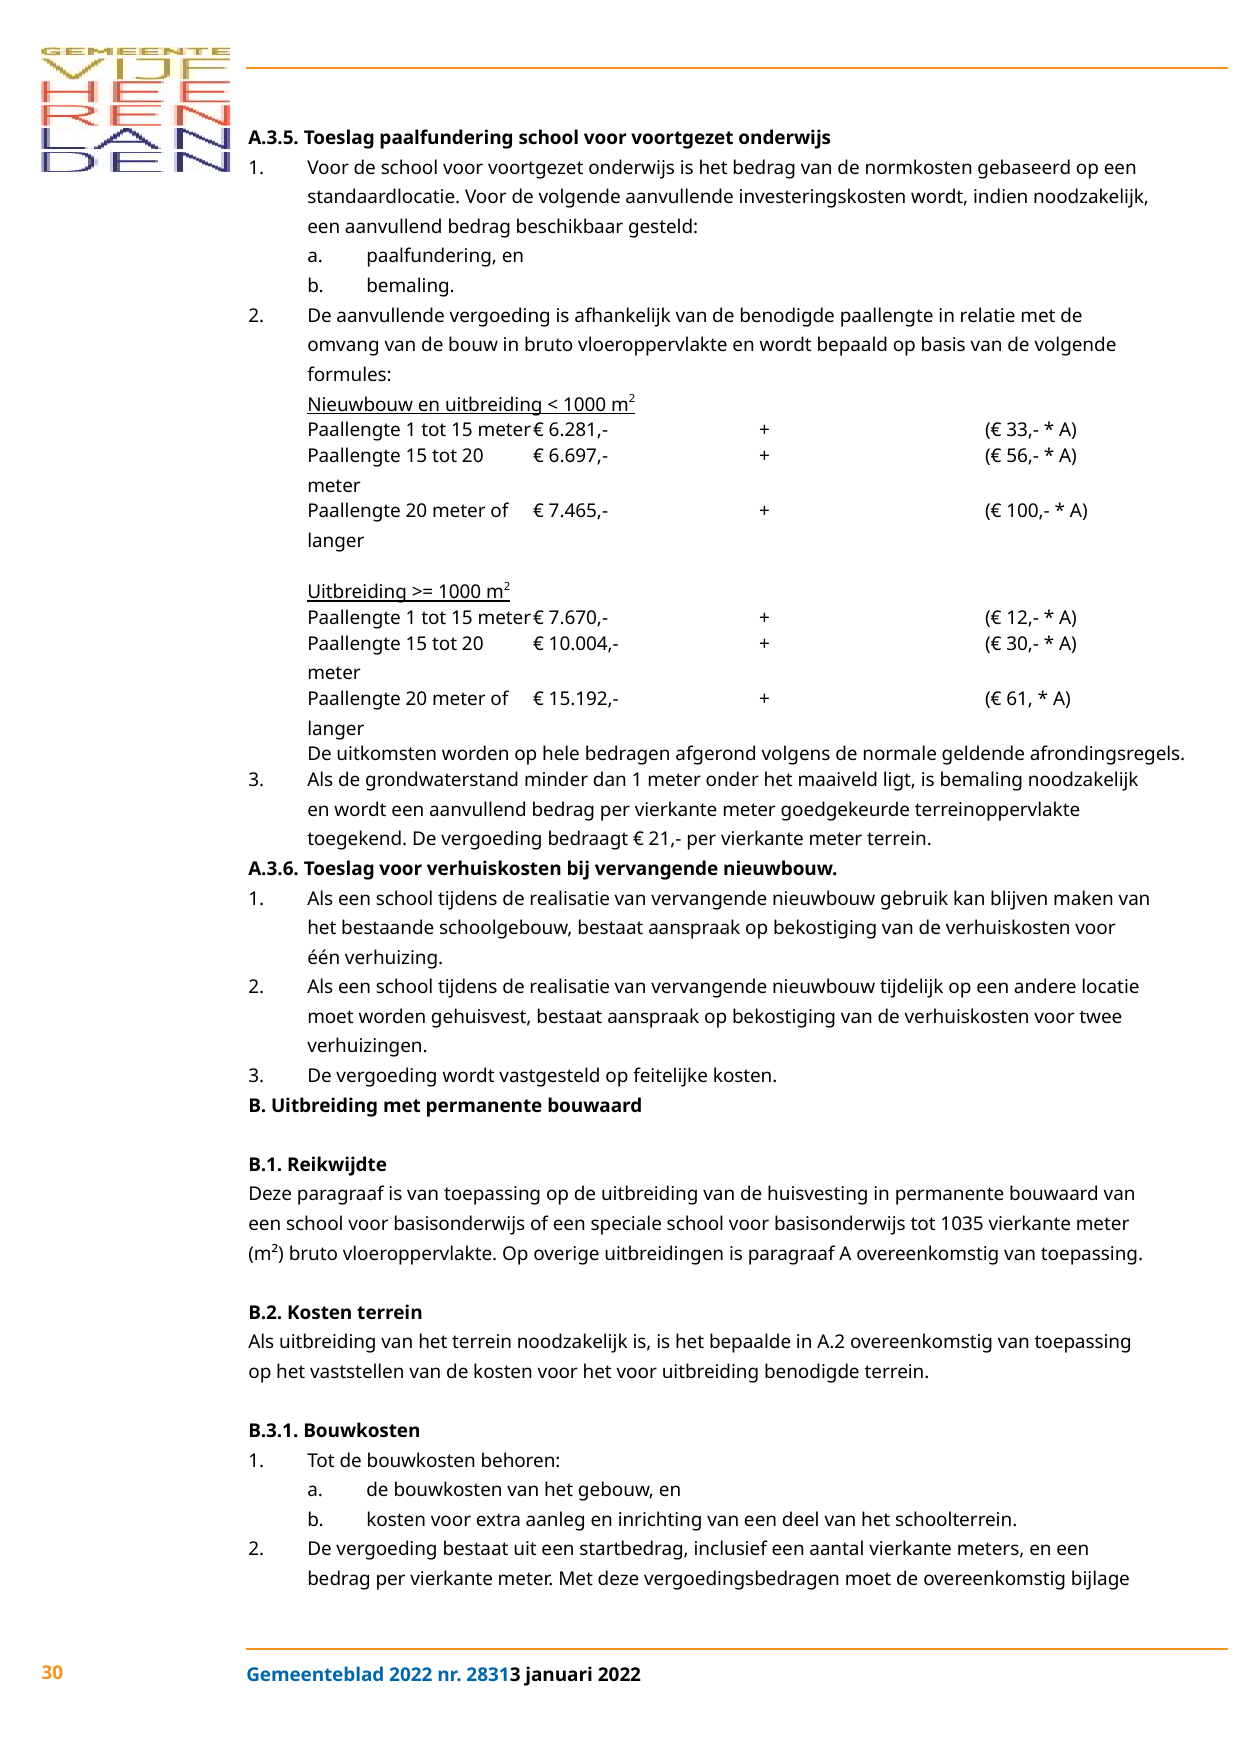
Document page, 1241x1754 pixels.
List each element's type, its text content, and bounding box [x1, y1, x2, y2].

table_cell Paallengte 20 meter of langer [307, 498, 533, 553]
list Voor de school voor voortgezet onderwijs is het bedrag van de normkosten gebaseerd op een standaardlocatie. Voor de volgende aanvullende investeringskosten wordt, indien noodzakelijk, een aanvullend bedrag beschikbaar gesteld: [248, 154, 1152, 239]
table_cell (€ 30,- * A) [985, 630, 1211, 685]
table_cell (€ 12,- * A) [985, 604, 1211, 630]
table_cell De uitkomsten worden op hele bedragen afgerond volgens de normale geldende afrondingsregels. [307, 741, 1211, 766]
text B.2. Kosten terrein [248, 1299, 1152, 1325]
table_cell € 15.192,- [533, 685, 759, 741]
text B.3.1. Bouwkosten [248, 1417, 1152, 1443]
picture [41, 47, 231, 172]
table_cell € 10.004,- [533, 630, 759, 685]
table_cell [307, 553, 533, 578]
table_cell (€ 56,- * A) [985, 442, 1211, 497]
list Als de grondwaterstand minder dan 1 meter onder het maaiveld ligt, is bemaling noodzakelijk en wordt een aanvullend bedrag per vierkante meter goedgekeurde terreinoppervlakte toegekend. De vergoeding bedraagt € 21,- per vierkante meter terrein. [248, 766, 1152, 851]
table_cell Paallengte 20 meter of langer [307, 685, 533, 741]
table_cell (€ 100,- * A) [985, 498, 1211, 553]
table_cell + [759, 442, 985, 497]
list De vergoeding wordt vastgesteld op feitelijke kosten. [248, 1062, 1152, 1088]
table_cell + [759, 685, 985, 741]
list Als een school tijdens de realisatie van vervangende nieuwbouw tijdelijk op een andere locatie moet worden gehuisvest, bestaat aanspraak op bekostiging van de verhuiskosten voor twee verhuizingen. [248, 973, 1152, 1058]
table_header Nieuwbouw en uitbreiding < 1000 m2 [307, 391, 759, 416]
table_cell [985, 579, 1211, 604]
table_cell (€ 33,- * A) [985, 416, 1211, 442]
list paalfundering, en [307, 243, 1152, 268]
list Tot de bouwkosten behoren: [248, 1447, 1152, 1473]
table_cell Uitbreiding >= 1000 m2 [307, 579, 533, 604]
text B. Uitbreiding met permanente bouwaard [248, 1092, 1152, 1118]
table_cell € 7.465,- [533, 498, 759, 553]
table_cell Paallengte 15 tot 20 meter [307, 442, 533, 497]
table_header [985, 391, 1211, 416]
text A.3.6. Toeslag voor verhuiskosten bij vervangende nieuwbouw. [248, 855, 1152, 881]
list bemaling. [307, 272, 1152, 298]
table_cell + [759, 604, 985, 630]
list De vergoeding bestaat uit een startbedrag, inclusief een aantal vierkante meters, en een bedrag per vierkante meter. Met deze vergoedingsbedragen moet de overeenkomstig bijlage [248, 1536, 1152, 1591]
list de bouwkosten van het gebouw, en [307, 1476, 1152, 1502]
table_cell + [759, 498, 985, 553]
table_cell Paallengte 1 tot 15 meter [307, 604, 533, 630]
table_cell [759, 553, 985, 578]
table_cell [533, 553, 759, 578]
table_cell Paallengte 15 tot 20 meter [307, 630, 533, 685]
table_cell € 6.281,- [533, 416, 759, 442]
table_cell + [759, 416, 985, 442]
list De aanvullende vergoeding is afhankelijk van de benodigde paallengte in relatie met de omvang van de bouw in bruto vloeroppervlakte en wordt bepaald op basis van de volgende formules: [248, 302, 1152, 387]
table_cell + [759, 630, 985, 685]
list Als een school tijdens de realisatie van vervangende nieuwbouw gebruik kan blijven maken van het bestaande schoolgebouw, bestaat aanspraak op bekostiging van de verhuiskosten voor één verhuizing. [248, 885, 1152, 970]
text B.1. Reikwijdte [248, 1151, 1152, 1177]
table_cell € 7.670,- [533, 604, 759, 630]
table_header [759, 391, 985, 416]
table_cell € 6.697,- [533, 442, 759, 497]
text A.3.5. Toeslag paalfundering school voor voortgezet onderwijs [248, 124, 1152, 150]
text Als uitbreiding van het terrein noodzakelijk is, is het bepaalde in A.2 overeenkomstig van toepassing op het vaststellen van de kosten voor het voor uitbreiding benodigde terrein. [248, 1328, 1152, 1384]
table_cell [985, 553, 1211, 578]
text Deze paragraaf is van toepassing op de uitbreiding van de huisvesting in permanente bouwaard van een school voor basisonderwijs of een speciale school voor basisonderwijs tot 1035 vierkante meter (m²) bruto vloeroppervlakte. Op overige uitbreidingen is paragraaf A overeenkomstig van toepassing. [248, 1181, 1152, 1266]
table_cell (€ 61, * A) [985, 685, 1211, 741]
table_cell Paallengte 1 tot 15 meter [307, 416, 533, 442]
list kosten voor extra aanleg en inrichting van een deel van het schoolterrein. [307, 1506, 1152, 1532]
table_cell [533, 579, 985, 604]
